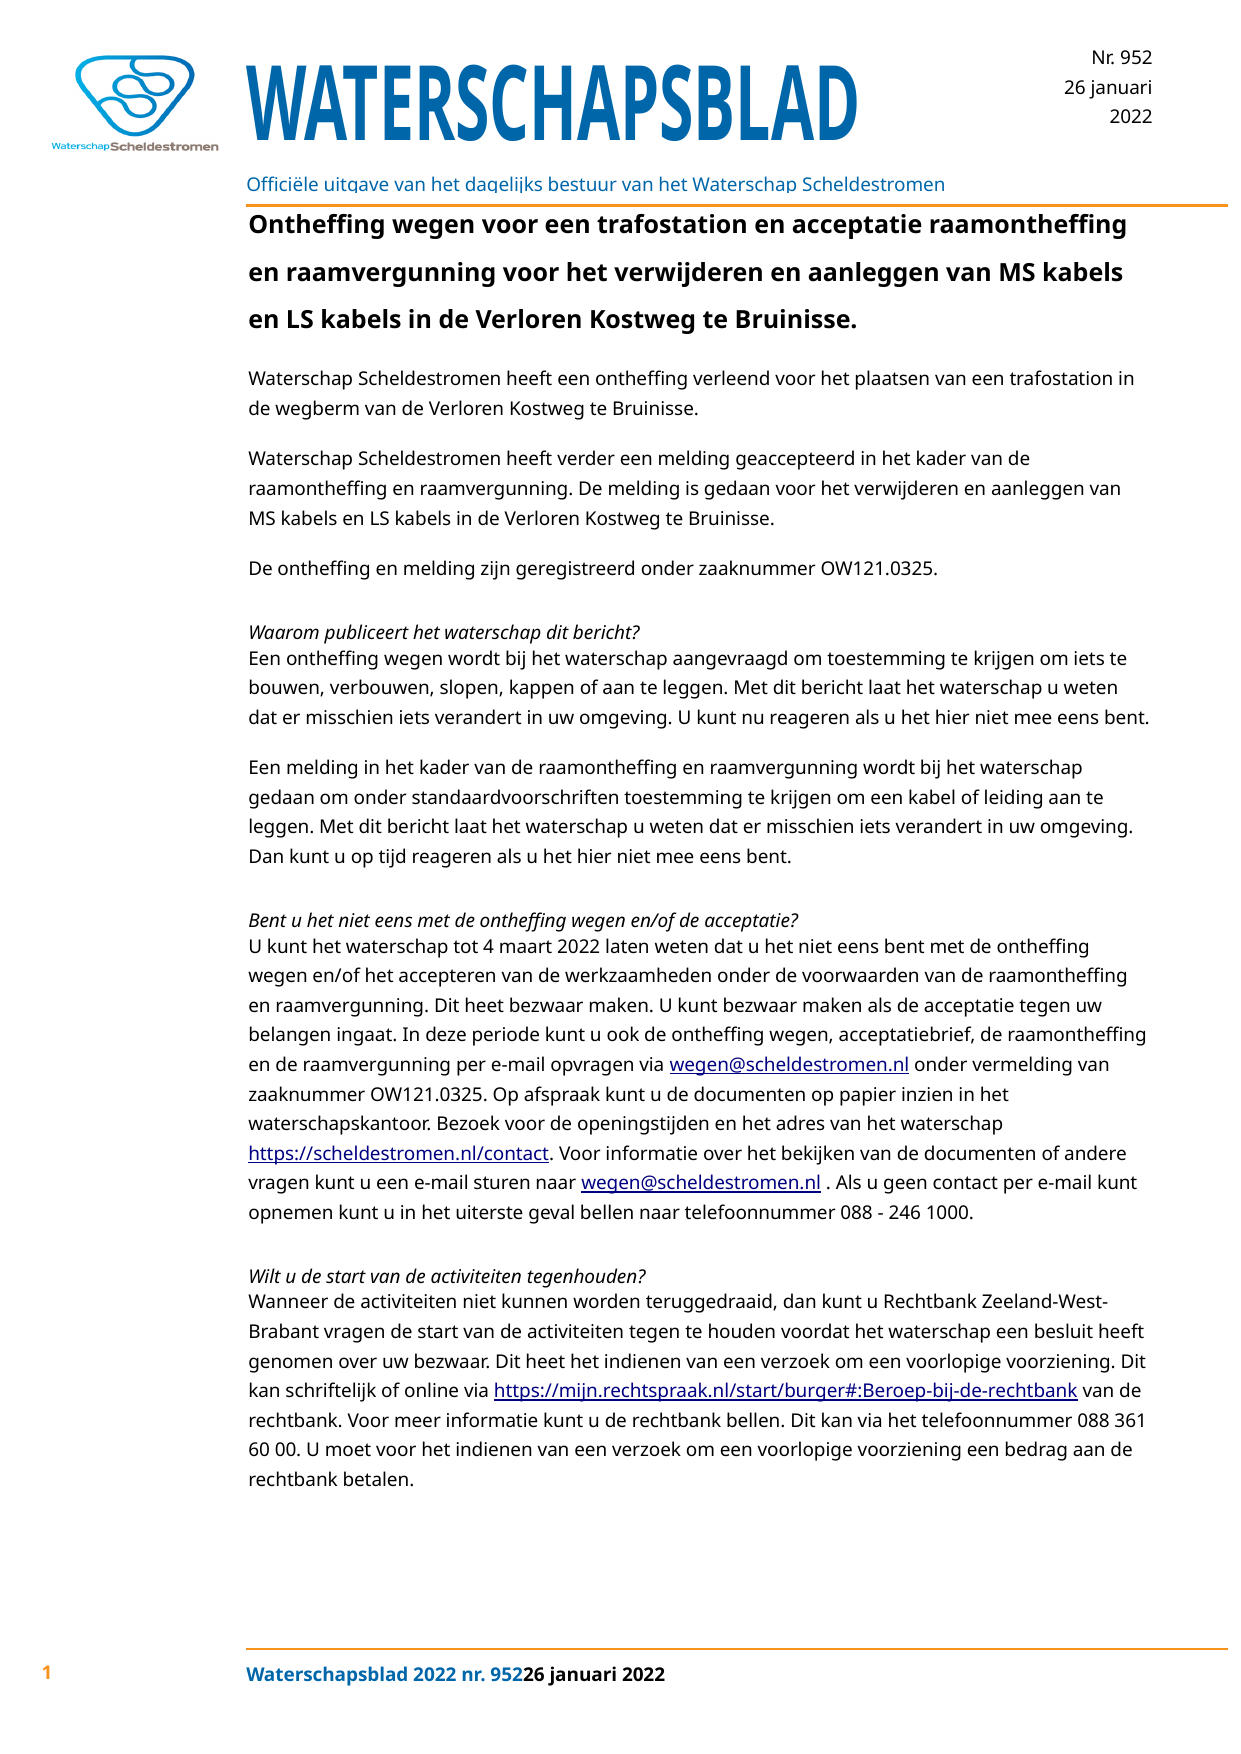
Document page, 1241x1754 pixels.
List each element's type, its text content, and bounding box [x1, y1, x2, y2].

picture [41, 47, 231, 172]
text Wilt u de start van de activiteiten tegenhouden? [248, 1263, 1152, 1289]
text Bent u het niet eens met de ontheffing wegen en/of de acceptatie? [248, 907, 1152, 933]
text Waterschap Scheldestromen heeft een ontheffing verleend voor het plaatsen van een trafostation in de wegberm van de Verloren Kostweg te Bruinisse. [248, 366, 1152, 421]
text Een melding in het kader van de raamontheffing en raamvergunning wordt bij het waterschap gedaan om onder standaardvoorschriften toestemming te krijgen om een kabel of leiding aan te leggen. Met dit bericht laat het waterschap u weten dat er misschien iets verandert in uw omgeving. Dan kunt u op tijd reageren als u het hier niet mee eens bent. [248, 754, 1152, 869]
text Een ontheffing wegen wordt bij het waterschap aangevraagd om toestemming te krijgen om iets te bouwen, verbouwen, slopen, kappen of aan te leggen. Met dit bericht laat het waterschap u weten dat er misschien iets verandert in uw omgeving. U kunt nu reageren als u het hier niet mee eens bent. [248, 645, 1152, 730]
text Waterschap Scheldestromen heeft verder een melding geaccepteerd in het kader van de raamontheffing en raamvergunning. De melding is gedaan voor het verwijderen en aanleggen van MS kabels en LS kabels in de Verloren Kostweg te Bruinisse. [248, 446, 1152, 530]
text Ontheffing wegen voor een trafostation en acceptatie raamontheffing en raamvergunning voor het verwijderen en aanleggen van MS kabels en LS kabels in de Verloren Kostweg te Bruinisse. [248, 207, 1152, 336]
text Waarom publiceert het waterschap dit bericht? [248, 619, 1152, 645]
text De ontheffing en melding zijn geregistreerd onder zaaknummer OW121.0325. [248, 555, 1152, 581]
text Wanneer de activiteiten niet kunnen worden teruggedraaid, dan kunt u Rechtbank Zeeland-West-Brabant vragen de start van de activiteiten tegen te houden voordat het waterschap een besluit heeft genomen over uw bezwaar. Dit heet het indienen van een verzoek om een voorlopige voorziening. Dit kan schriftelijk of online via https://mijn.rechtspraak.nl/start/burger#:Beroep-bij-de-rechtbank van de rechtbank. Voor meer informatie kunt u de rechtbank bellen. Dit kan via het telefoonnummer 088 361 60 00. U moet voor het indienen van een verzoek om een voorlopige voorziening een bedrag aan de rechtbank betalen. [248, 1289, 1152, 1492]
text U kunt het waterschap tot 4 maart 2022 laten weten dat u het niet eens bent met de ontheffing wegen en/of het accepteren van de werkzaamheden onder de voorwaarden van de raamontheffing en raamvergunning. Dit heet bezwaar maken. U kunt bezwaar maken als de acceptatie tegen uw belangen ingaat. In deze periode kunt u ook de ontheffing wegen, acceptatiebrief, de raamontheffing en de raamvergunning per e-mail opvragen via wegen@scheldestromen.nl onder vermelding van zaaknummer OW121.0325. Op afspraak kunt u de documenten op papier inzien in het waterschapskantoor. Bezoek voor de openingstijden en het adres van het waterschap https://scheldestromen.nl/contact. Voor informatie over het bekijken van de documenten of andere vragen kunt u een e-mail sturen naar wegen@scheldestromen.nl . Als u geen contact per e-mail kunt opnemen kunt u in het uiterste geval bellen naar telefoonnummer 088 - 246 1000. [248, 933, 1152, 1225]
